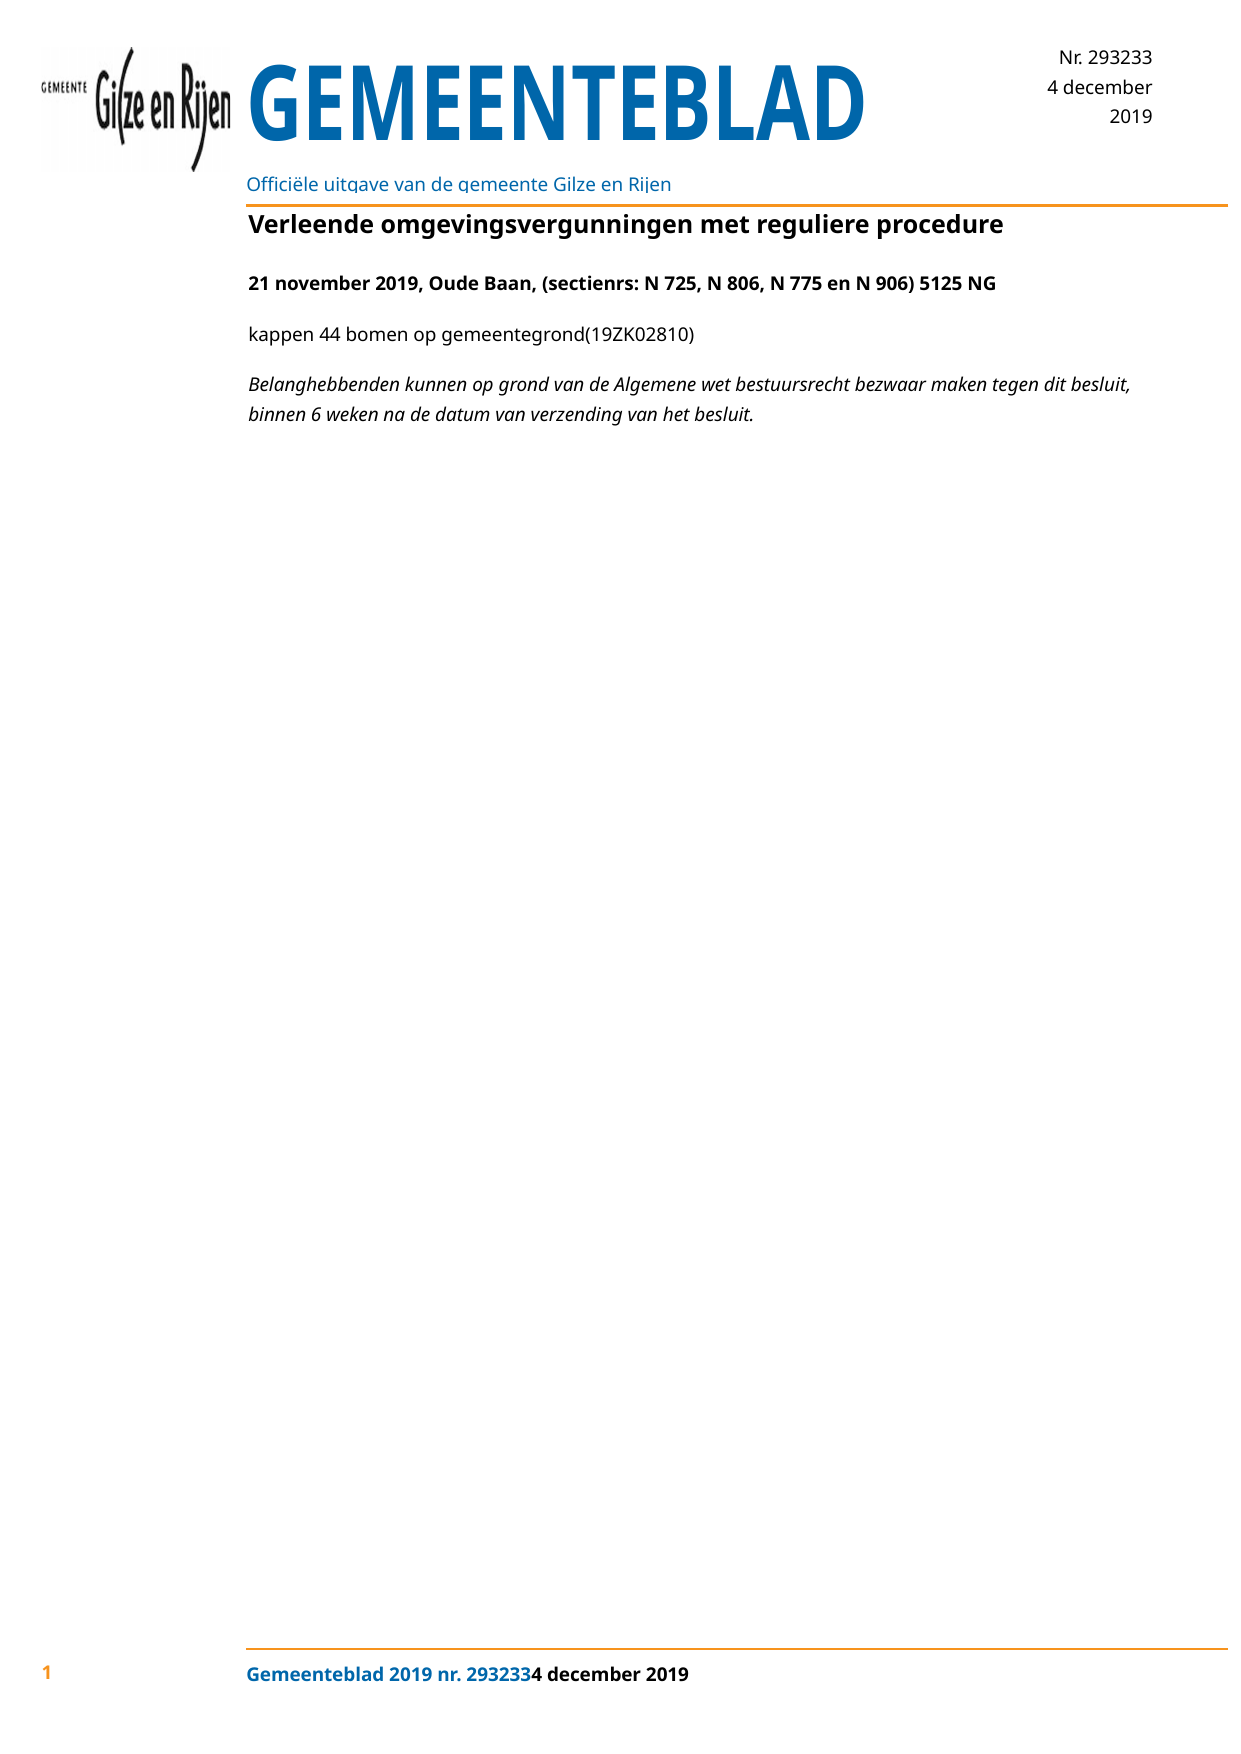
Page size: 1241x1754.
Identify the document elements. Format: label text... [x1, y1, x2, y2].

text Verleende omgevingsvergunningen met reguliere procedure [248, 207, 1152, 241]
picture [41, 47, 231, 172]
text Belanghebbenden kunnen op grond van de Algemene wet bestuursrecht bezwaar maken tegen dit besluit, binnen 6 weken na de datum van verzending van het besluit. [248, 371, 1152, 426]
text kappen 44 bomen op gemeentegrond(19ZK02810) [248, 321, 1152, 346]
text 21 november 2019, Oude Baan, (sectienrs: N 725, N 806, N 775 en N 906) 5125 NG [248, 270, 1152, 296]
